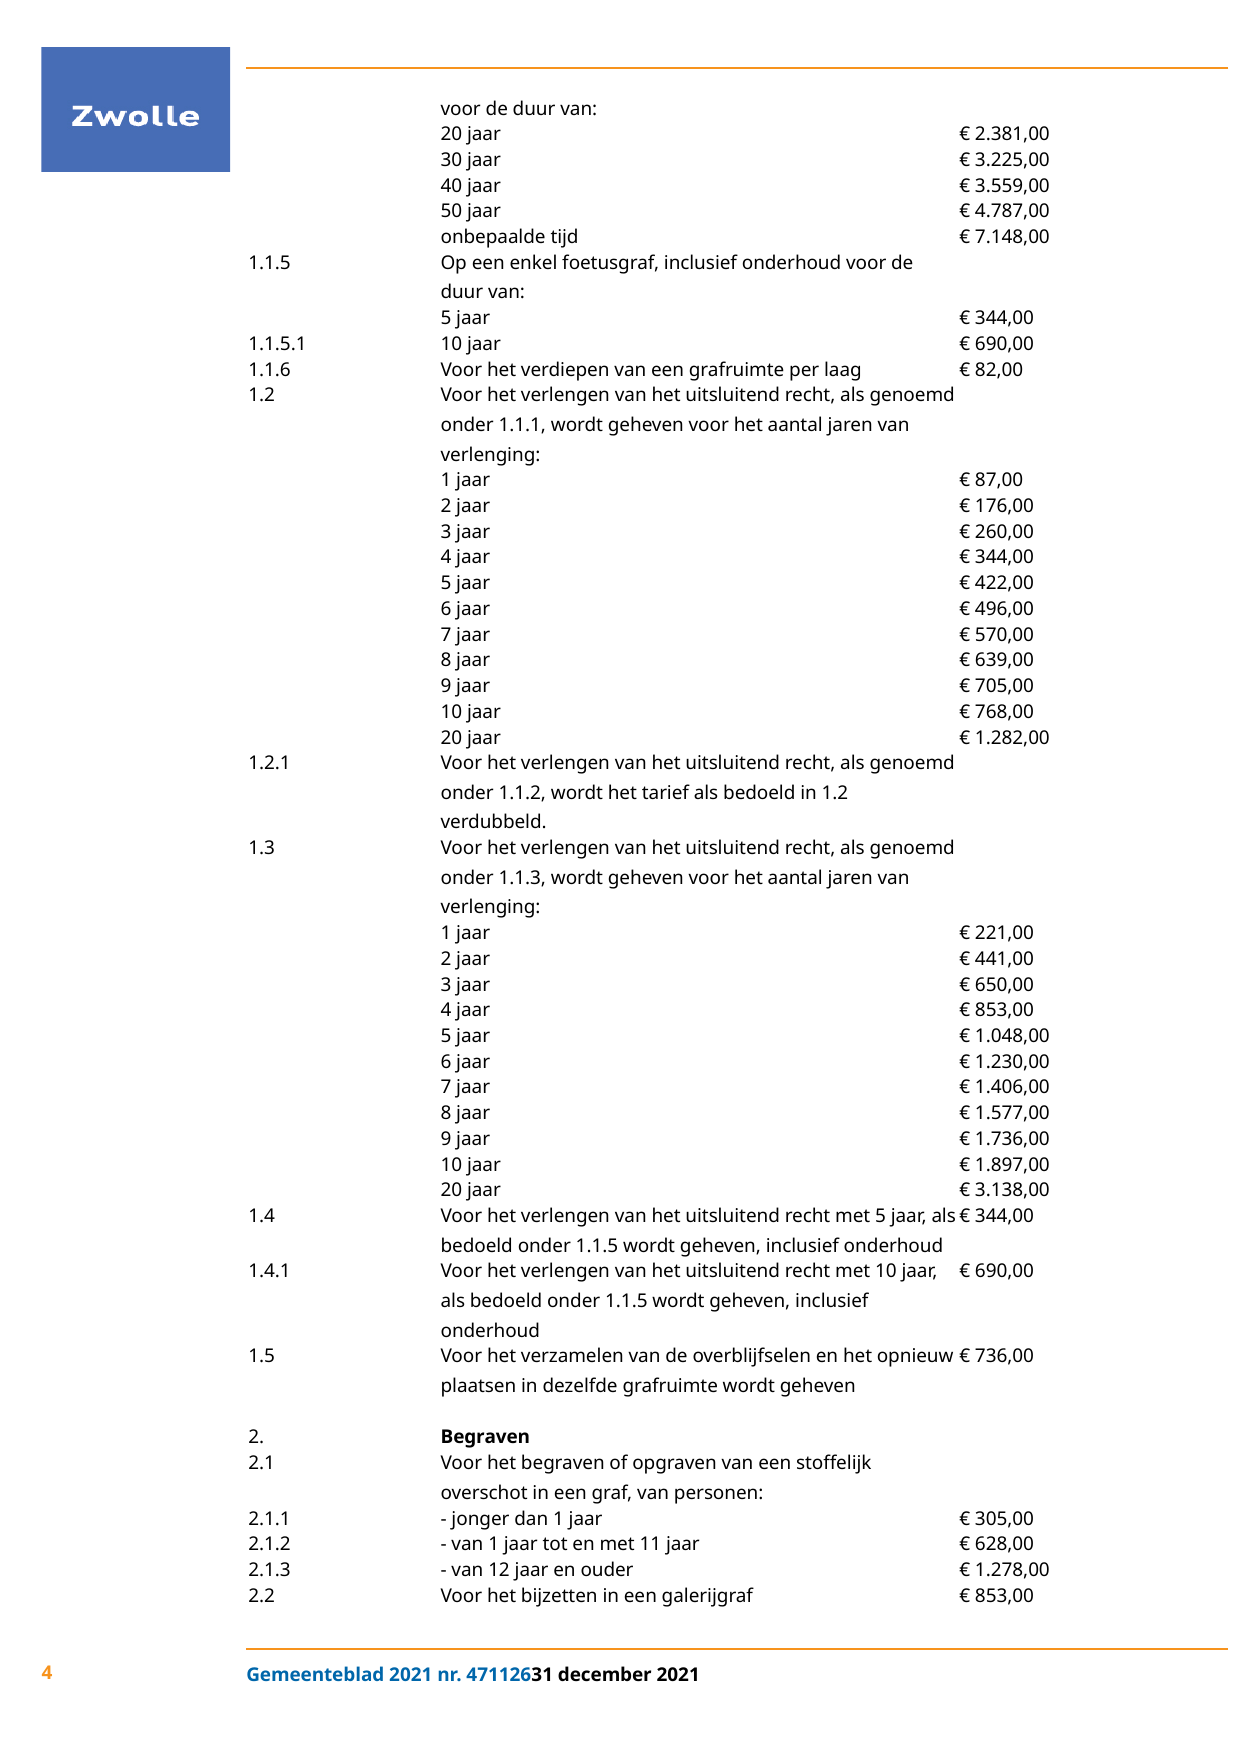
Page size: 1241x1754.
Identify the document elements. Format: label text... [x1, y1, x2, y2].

table_cell [248, 971, 440, 997]
table_cell 9 jaar [440, 1125, 959, 1151]
table_cell € 1.230,00 [959, 1048, 1152, 1074]
table_cell 1.4 [248, 1203, 440, 1258]
table_cell € 422,00 [959, 570, 1152, 595]
table_cell € 1.736,00 [959, 1125, 1152, 1151]
table_cell € 221,00 [959, 919, 1152, 945]
table_cell [959, 1424, 1152, 1449]
table_cell 1.1.6 [248, 356, 440, 382]
table_cell 2 jaar [440, 492, 959, 518]
table_cell Voor het verlengen van het uitsluitend recht, als genoemd onder 1.1.2, wordt het tarief als bedoeld in 1.2 verdubbeld. [440, 750, 959, 834]
table_cell [248, 172, 440, 198]
table_cell 1.3 [248, 835, 440, 919]
table_cell [248, 1398, 440, 1424]
table_cell [440, 1398, 959, 1424]
table_cell [248, 518, 440, 544]
table_cell [248, 1048, 440, 1074]
table_cell [959, 95, 1152, 121]
table_cell 2.2 [248, 1582, 440, 1608]
table_cell Voor het verlengen van het uitsluitend recht met 10 jaar, als bedoeld onder 1.1.5 wordt geheven, inclusief onderhoud [440, 1258, 959, 1343]
table_cell € 260,00 [959, 518, 1152, 544]
table_cell Voor het verlengen van het uitsluitend recht, als genoemd onder 1.1.1, wordt geheven voor het aantal jaren van verlenging: [440, 382, 959, 467]
picture [41, 47, 231, 172]
table_cell € 853,00 [959, 1582, 1152, 1608]
table_cell 5 jaar [440, 305, 959, 330]
table_cell € 1.577,00 [959, 1100, 1152, 1125]
table_cell 10 jaar [440, 330, 959, 356]
table_cell onbepaalde tijd [440, 224, 959, 249]
table_cell € 628,00 [959, 1530, 1152, 1556]
table_cell 1.5 [248, 1343, 440, 1398]
table_cell 20 jaar [440, 121, 959, 146]
table_cell € 496,00 [959, 595, 1152, 621]
table_cell [248, 95, 440, 121]
table_cell 6 jaar [440, 1048, 959, 1074]
table_cell 1 jaar [440, 919, 959, 945]
table_cell 5 jaar [440, 570, 959, 595]
table_cell € 570,00 [959, 621, 1152, 647]
table_cell 7 jaar [440, 621, 959, 647]
table_cell [959, 835, 1152, 919]
table_cell Voor het verzamelen van de overblijfselen en het opnieuw plaatsen in dezelfde grafruimte wordt geheven [440, 1343, 959, 1398]
table_cell [959, 249, 1152, 304]
table_cell € 1.897,00 [959, 1151, 1152, 1177]
table_cell € 305,00 [959, 1505, 1152, 1530]
table_cell € 344,00 [959, 544, 1152, 569]
table_cell [248, 919, 440, 945]
table_cell € 344,00 [959, 305, 1152, 330]
table_cell Begraven [440, 1424, 959, 1449]
table_cell 1.2 [248, 382, 440, 467]
table_cell [248, 945, 440, 971]
table_cell € 1.282,00 [959, 724, 1152, 749]
table_cell [959, 382, 1152, 467]
table_cell [248, 544, 440, 569]
table_cell 7 jaar [440, 1074, 959, 1099]
table_cell € 639,00 [959, 647, 1152, 672]
table_cell Voor het verlengen van het uitsluitend recht, als genoemd onder 1.1.3, wordt geheven voor het aantal jaren van verlenging: [440, 835, 959, 919]
table_cell [248, 198, 440, 223]
table_cell [248, 1100, 440, 1125]
table_cell Op een enkel foetusgraf, inclusief onderhoud voor de duur van: [440, 249, 959, 304]
table_cell 20 jaar [440, 1177, 959, 1202]
table_cell 3 jaar [440, 971, 959, 997]
table_cell € 344,00 [959, 1203, 1152, 1258]
table_cell [248, 595, 440, 621]
table_cell Voor het begraven of opgraven van een stoffelijk overschot in een graf, van personen: [440, 1449, 959, 1505]
table_cell € 1.406,00 [959, 1074, 1152, 1099]
table_cell € 2.381,00 [959, 121, 1152, 146]
table_cell 2.1.1 [248, 1505, 440, 1530]
table_cell € 441,00 [959, 945, 1152, 971]
table_cell [959, 1449, 1152, 1505]
table_cell [248, 1177, 440, 1202]
table_cell [248, 467, 440, 492]
table_cell [959, 750, 1152, 834]
table_cell € 690,00 [959, 1258, 1152, 1343]
table_cell 50 jaar [440, 198, 959, 223]
table_cell - jonger dan 1 jaar [440, 1505, 959, 1530]
table_cell 1.2.1 [248, 750, 440, 834]
table_cell [248, 647, 440, 672]
table_cell 4 jaar [440, 544, 959, 569]
table_cell € 736,00 [959, 1343, 1152, 1398]
table_cell € 1.048,00 [959, 1022, 1152, 1048]
table_cell € 690,00 [959, 330, 1152, 356]
table_cell € 3.559,00 [959, 172, 1152, 198]
table_cell - van 12 jaar en ouder [440, 1556, 959, 1582]
table_cell € 176,00 [959, 492, 1152, 518]
table_cell € 853,00 [959, 997, 1152, 1022]
table_cell 2.1.3 [248, 1556, 440, 1582]
table_cell € 82,00 [959, 356, 1152, 382]
table_cell Voor het bijzetten in een galerijgraf [440, 1582, 959, 1608]
table_cell 2.1.2 [248, 1530, 440, 1556]
table_cell € 7.148,00 [959, 224, 1152, 249]
table_cell € 650,00 [959, 971, 1152, 997]
table_cell [248, 698, 440, 724]
table_cell [248, 121, 440, 146]
table_cell € 87,00 [959, 467, 1152, 492]
table_cell [248, 997, 440, 1022]
table_cell € 4.787,00 [959, 198, 1152, 223]
table_cell [248, 1022, 440, 1048]
table_cell [248, 305, 440, 330]
table_cell [248, 492, 440, 518]
table_cell [248, 1151, 440, 1177]
table_cell 10 jaar [440, 698, 959, 724]
table_cell 8 jaar [440, 1100, 959, 1125]
table_cell 5 jaar [440, 1022, 959, 1048]
table_cell [248, 1074, 440, 1099]
table_cell 9 jaar [440, 673, 959, 698]
table_cell 10 jaar [440, 1151, 959, 1177]
table_cell 2 jaar [440, 945, 959, 971]
table_cell 40 jaar [440, 172, 959, 198]
table_cell [248, 673, 440, 698]
table_cell 1.1.5.1 [248, 330, 440, 356]
table_cell € 3.225,00 [959, 146, 1152, 172]
table_cell € 768,00 [959, 698, 1152, 724]
table_cell 1.4.1 [248, 1258, 440, 1343]
table_cell € 705,00 [959, 673, 1152, 698]
table_cell € 1.278,00 [959, 1556, 1152, 1582]
table_cell 20 jaar [440, 724, 959, 749]
table_cell - van 1 jaar tot en met 11 jaar [440, 1530, 959, 1556]
table_cell [248, 621, 440, 647]
table_cell 8 jaar [440, 647, 959, 672]
table_cell 1.1.5 [248, 249, 440, 304]
table_cell Voor het verlengen van het uitsluitend recht met 5 jaar, als bedoeld onder 1.1.5 wordt geheven, inclusief onderhoud [440, 1203, 959, 1258]
table_cell 2.1 [248, 1449, 440, 1505]
table_cell [959, 1398, 1152, 1424]
table_cell [248, 1125, 440, 1151]
table_cell 1 jaar [440, 467, 959, 492]
table_cell Voor het verdiepen van een grafruimte per laag [440, 356, 959, 382]
table_cell [248, 570, 440, 595]
table_cell [248, 224, 440, 249]
table_cell 2. [248, 1424, 440, 1449]
table_cell [248, 724, 440, 749]
table_cell [248, 146, 440, 172]
table_cell voor de duur van: [440, 95, 959, 121]
table_cell 4 jaar [440, 997, 959, 1022]
table_cell 3 jaar [440, 518, 959, 544]
table_cell € 3.138,00 [959, 1177, 1152, 1202]
table_cell 30 jaar [440, 146, 959, 172]
table_cell 6 jaar [440, 595, 959, 621]
